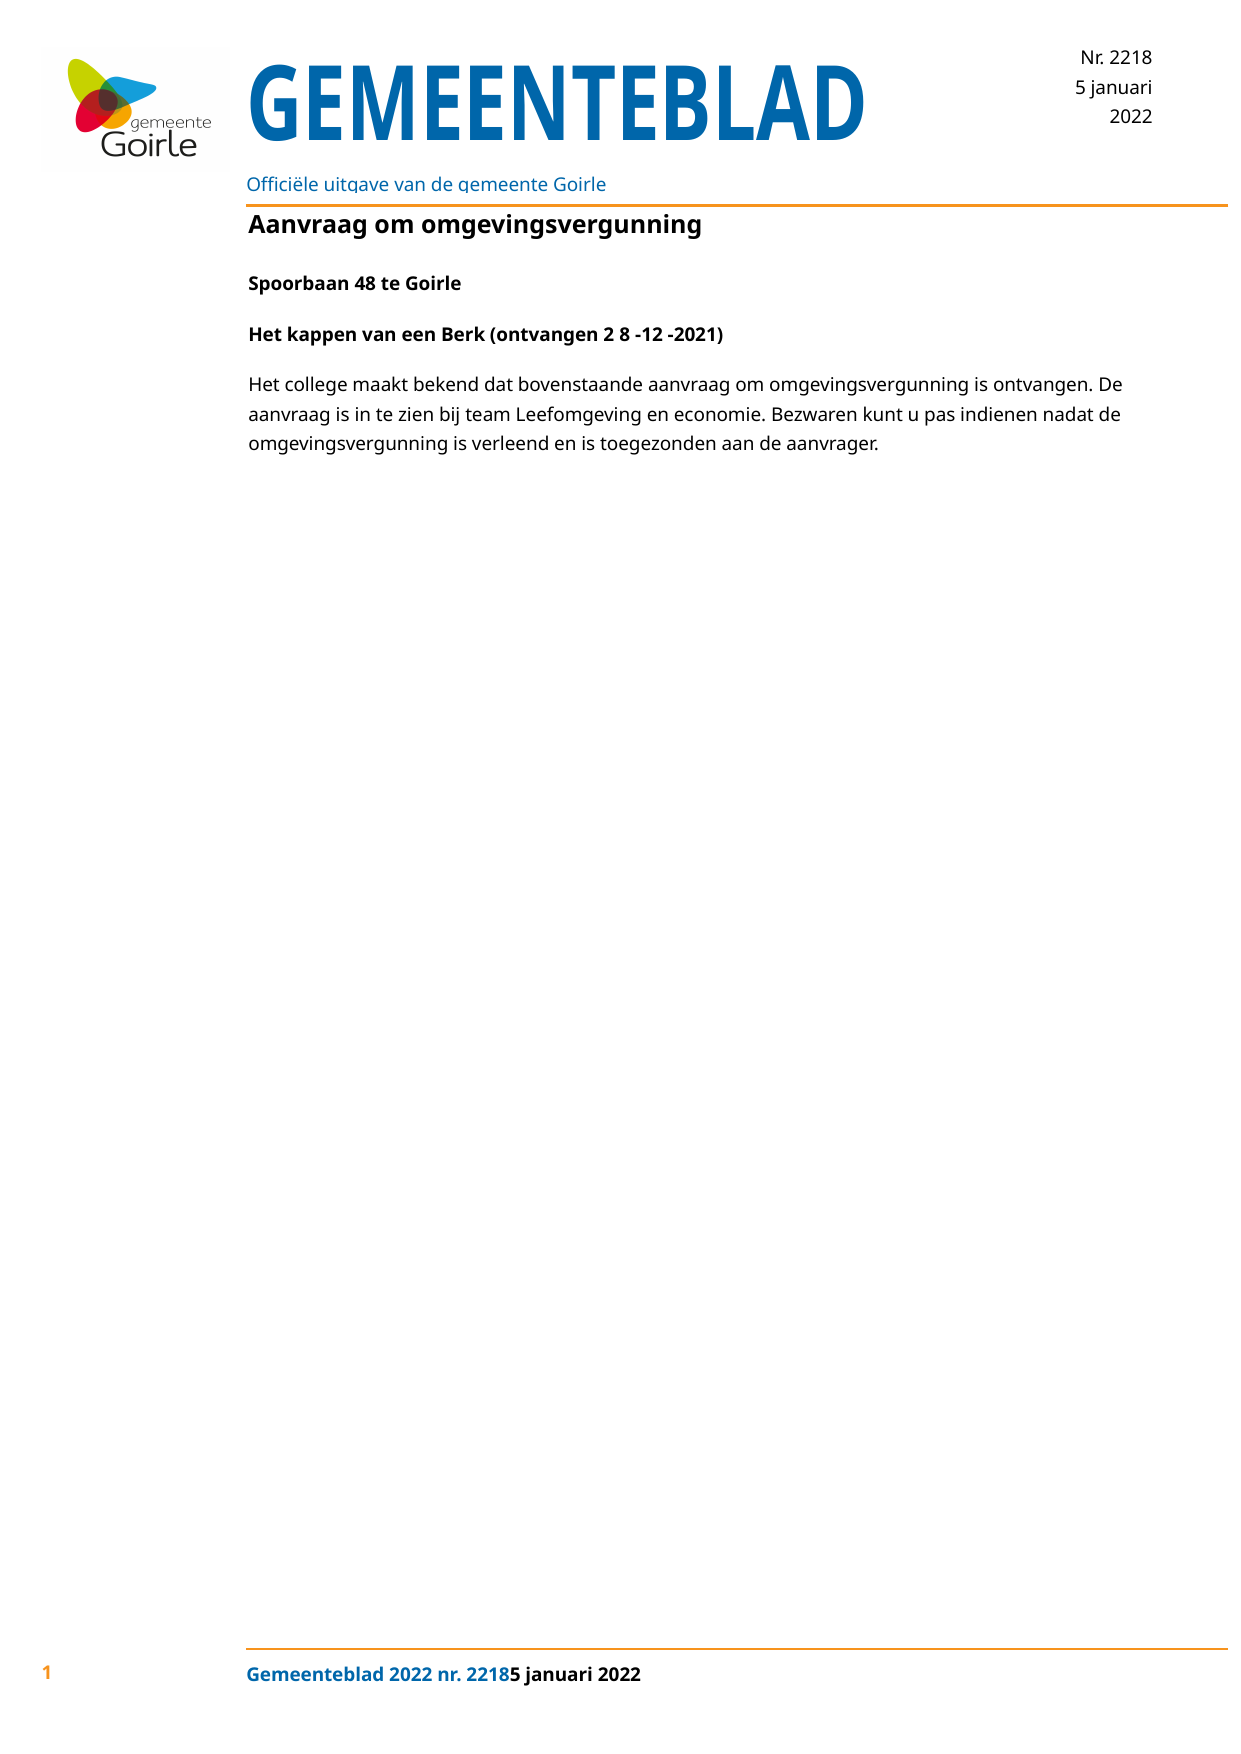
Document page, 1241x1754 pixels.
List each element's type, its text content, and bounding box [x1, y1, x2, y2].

text Het kappen van een Berk (ontvangen 2 8 -12 -2021) [248, 321, 1152, 346]
text Spoorbaan 48 te Goirle [248, 270, 1152, 296]
text Aanvraag om omgevingsvergunning [248, 207, 1152, 241]
picture [41, 47, 231, 172]
text Het college maakt bekend dat bovenstaande aanvraag om omgevingsvergunning is ontvangen. De aanvraag is in te zien bij team Leefomgeving en economie. Bezwaren kunt u pas indienen nadat de omgevingsvergunning is verleend en is toegezonden aan de aanvrager. [248, 371, 1152, 456]
